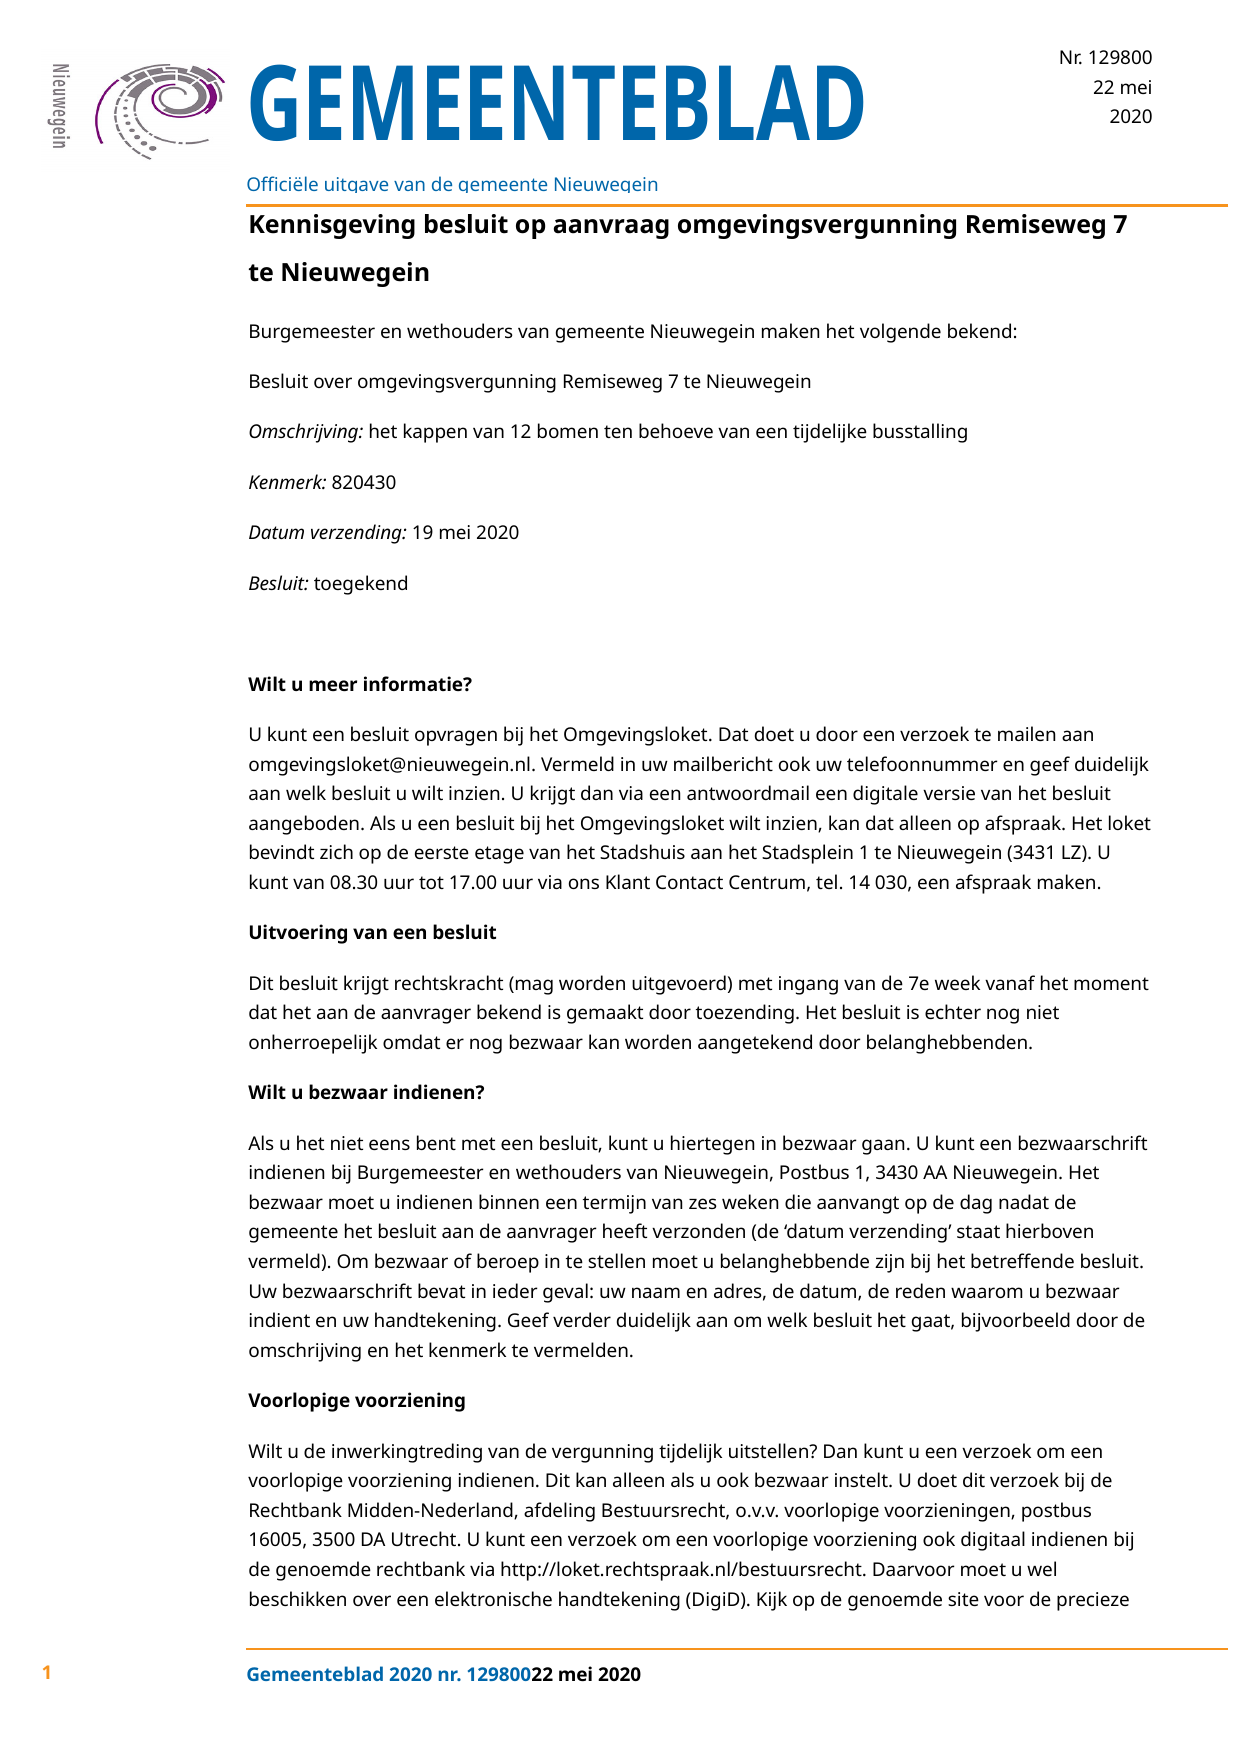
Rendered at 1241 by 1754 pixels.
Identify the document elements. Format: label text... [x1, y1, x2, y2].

text Datum verzending: 19 mei 2020 [248, 519, 1152, 545]
text Burgemeester en wethouders van gemeente Nieuwegein maken het volgende bekend: [248, 318, 1152, 344]
text Wilt u meer informatie? [248, 671, 1152, 697]
text U kunt een besluit opvragen bij het Omgevingsloket. Dat doet u door een verzoek te mailen aan omgevingsloket@nieuwegein.nl. Vermeld in uw mailbericht ook uw telefoonnummer en geef duidelijk aan welk besluit u wilt inzien. U krijgt dan via een antwoordmail een digitale versie van het besluit aangeboden. Als u een besluit bij het Omgevingsloket wilt inzien, kan dat alleen op afspraak. Het loket bevindt zich op de eerste etage van het Stadshuis aan het Stadsplein 1 te Nieuwegein (3431 LZ). U kunt van 08.30 uur tot 17.00 uur via ons Klant Contact Centrum, tel. 14 030, een afspraak maken. [248, 721, 1152, 895]
text Kenmerk: 820430 [248, 469, 1152, 495]
text Besluit over omgevingsvergunning Remiseweg 7 te Nieuwegein [248, 368, 1152, 394]
text Als u het niet eens bent met een besluit, kunt u hiertegen in bezwaar gaan. U kunt een bezwaarschrift indienen bij Burgemeester en wethouders van Nieuwegein, Postbus 1, 3430 AA Nieuwegein. Het bezwaar moet u indienen binnen een termijn van zes weken die aanvangt op de dag nadat de gemeente het besluit aan de aanvrager heeft verzonden (de ‘datum verzending’ staat hierboven vermeld). Om bezwaar of beroep in te stellen moet u belanghebbende zijn bij het betreffende besluit. Uw bezwaarschrift bevat in ieder geval: uw naam en adres, de datum, de reden waarom u bezwaar indient en uw handtekening. Geef verder duidelijk aan om welk besluit het gaat, bijvoorbeeld door de omschrijving en het kenmerk te vermelden. [248, 1130, 1152, 1363]
text Kennisgeving besluit op aanvraag omgevingsvergunning Remiseweg 7 te Nieuwegein [248, 207, 1152, 288]
text Voorlopige voorziening [248, 1387, 1152, 1413]
text Besluit: toegekend [248, 570, 1152, 596]
text Wilt u de inwerkingtreding van de vergunning tijdelijk uitstellen? Dan kunt u een verzoek om een voorlopige voorziening indienen. Dit kan alleen als u ook bezwaar instelt. U doet dit verzoek bij de Rechtbank Midden-Nederland, afdeling Bestuursrecht, o.v.v. voorlopige voorzieningen, postbus 16005, 3500 DA Utrecht. U kunt een verzoek om een voorlopige voorziening ook digitaal indienen bij de genoemde rechtbank via http://loket.rechtspraak.nl/bestuursrecht. Daarvoor moet u wel beschikken over een elektronische handtekening (DigiD). Kijk op de genoemde site voor de precieze [248, 1438, 1152, 1612]
text Uitvoering van een besluit [248, 919, 1152, 945]
text Dit besluit krijgt rechtskracht (mag worden uitgevoerd) met ingang van de 7e week vanaf het moment dat het aan de aanvrager bekend is gemaakt door toezending. Het besluit is echter nog niet onherroepelijk omdat er nog bezwaar kan worden aangetekend door belanghebbenden. [248, 970, 1152, 1055]
text Omschrijving: het kappen van 12 bomen ten behoeve van een tijdelijke busstalling [248, 419, 1152, 444]
text Wilt u bezwaar indienen? [248, 1079, 1152, 1105]
picture [41, 47, 231, 172]
